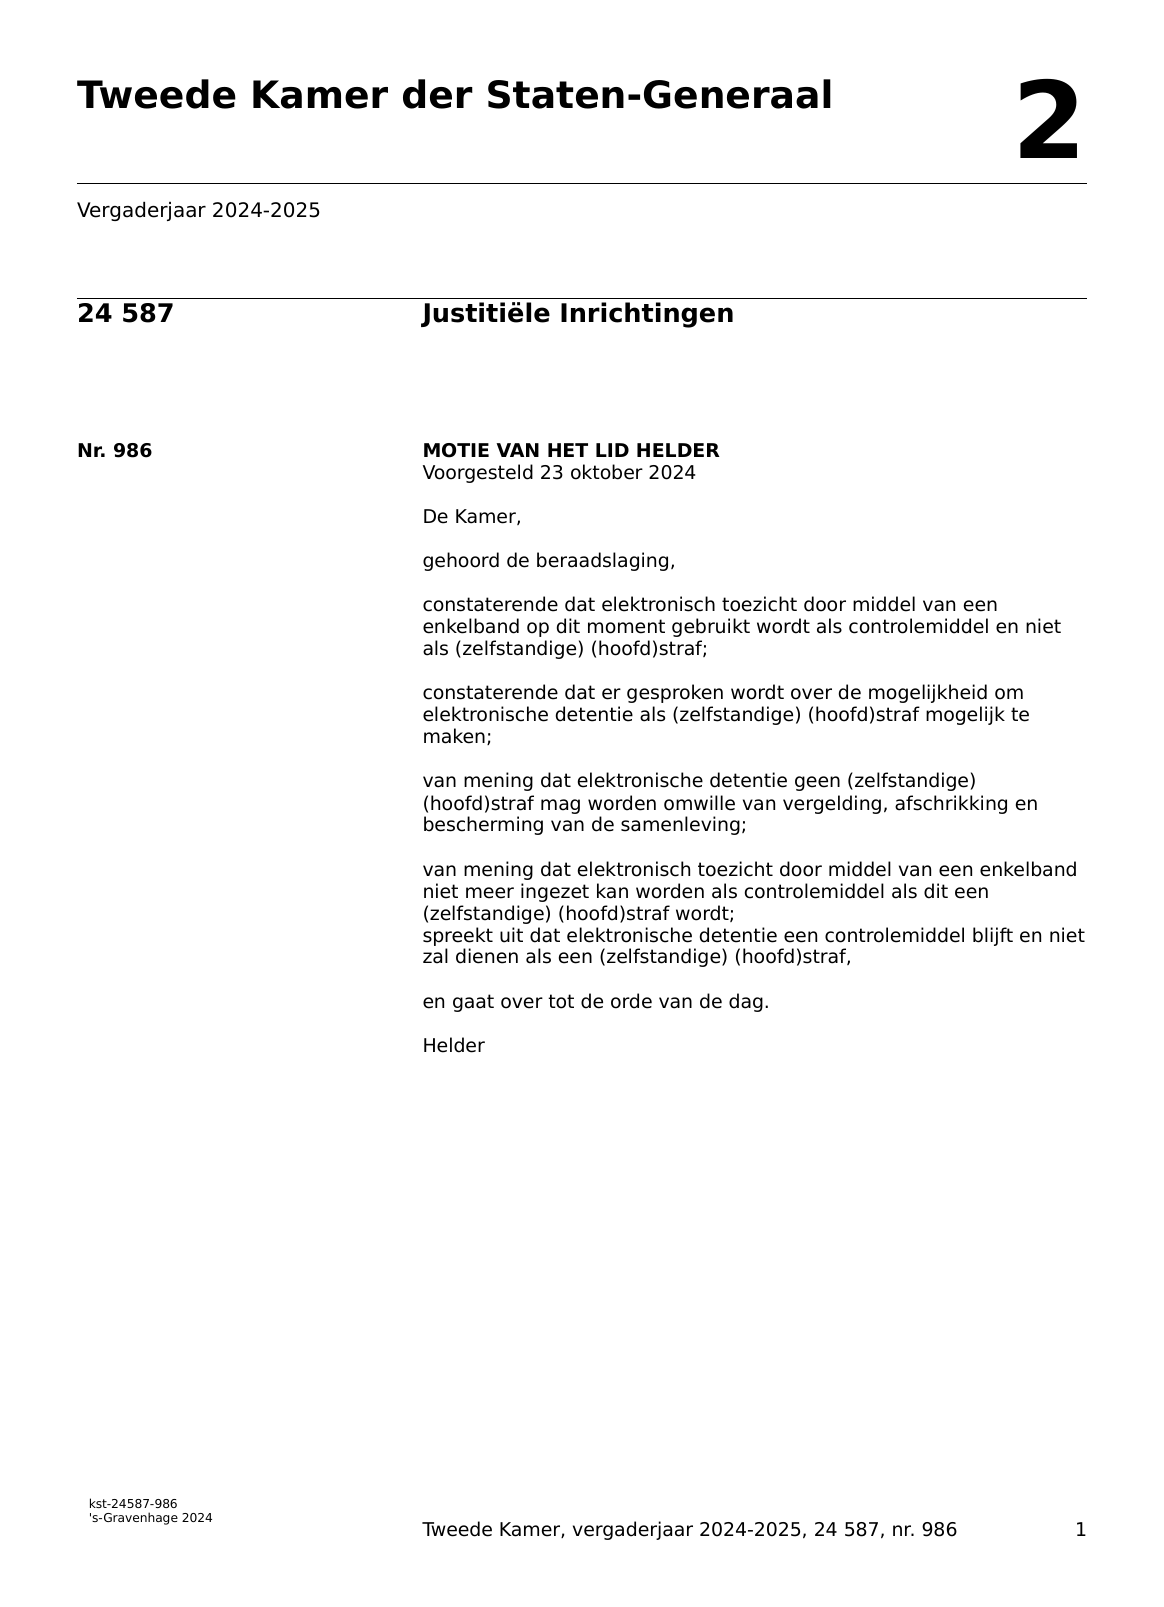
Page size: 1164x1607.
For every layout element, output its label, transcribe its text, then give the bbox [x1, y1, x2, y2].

text kst-24587-986 [88, 1497, 323, 1511]
subtitle 24 587 Justitiële Inrichtingen [77, 299, 1087, 329]
text constaterende dat elektronisch toezicht door middel van een enkelband op dit moment gebruikt wordt als controlemiddel en niet als (zelfstandige) (hoofd)straf; [422, 594, 1087, 660]
text De Kamer, [422, 506, 1087, 528]
text en gaat over tot de orde van de dag. [422, 991, 1087, 1013]
text van mening dat elektronische detentie geen (zelfstandige) (hoofd)straf mag worden omwille van vergelding, afschrikking en bescherming van de samenleving; [422, 770, 1087, 836]
text Helder [422, 1035, 1087, 1057]
text constaterende dat er gesproken wordt over de mogelijkheid om elektronische detentie als (zelfstandige) (hoofd)straf mogelijk te maken; [422, 682, 1087, 748]
text Voorgesteld 23 oktober 2024 [422, 462, 1087, 484]
table_cell Vergaderjaar 2024-2025 [77, 184, 1087, 298]
table_header 2 [886, 59, 1087, 183]
text 's-Gravenhage 2024 [88, 1511, 323, 1525]
text spreekt uit dat elektronische detentie een controlemiddel blijft en niet zal dienen als een (zelfstandige) (hoofd)straf, [422, 924, 1087, 968]
text van mening dat elektronisch toezicht door middel van een enkelband niet meer ingezet kan worden als controlemiddel als dit een (zelfstandige) (hoofd)straf wordt; [422, 858, 1087, 924]
subtitle Nr. 986 MOTIE VAN HET LID HELDER [77, 440, 1087, 462]
text gehoord de beraadslaging, [422, 550, 1087, 572]
table_header Tweede Kamer der Staten-Generaal [77, 59, 886, 183]
